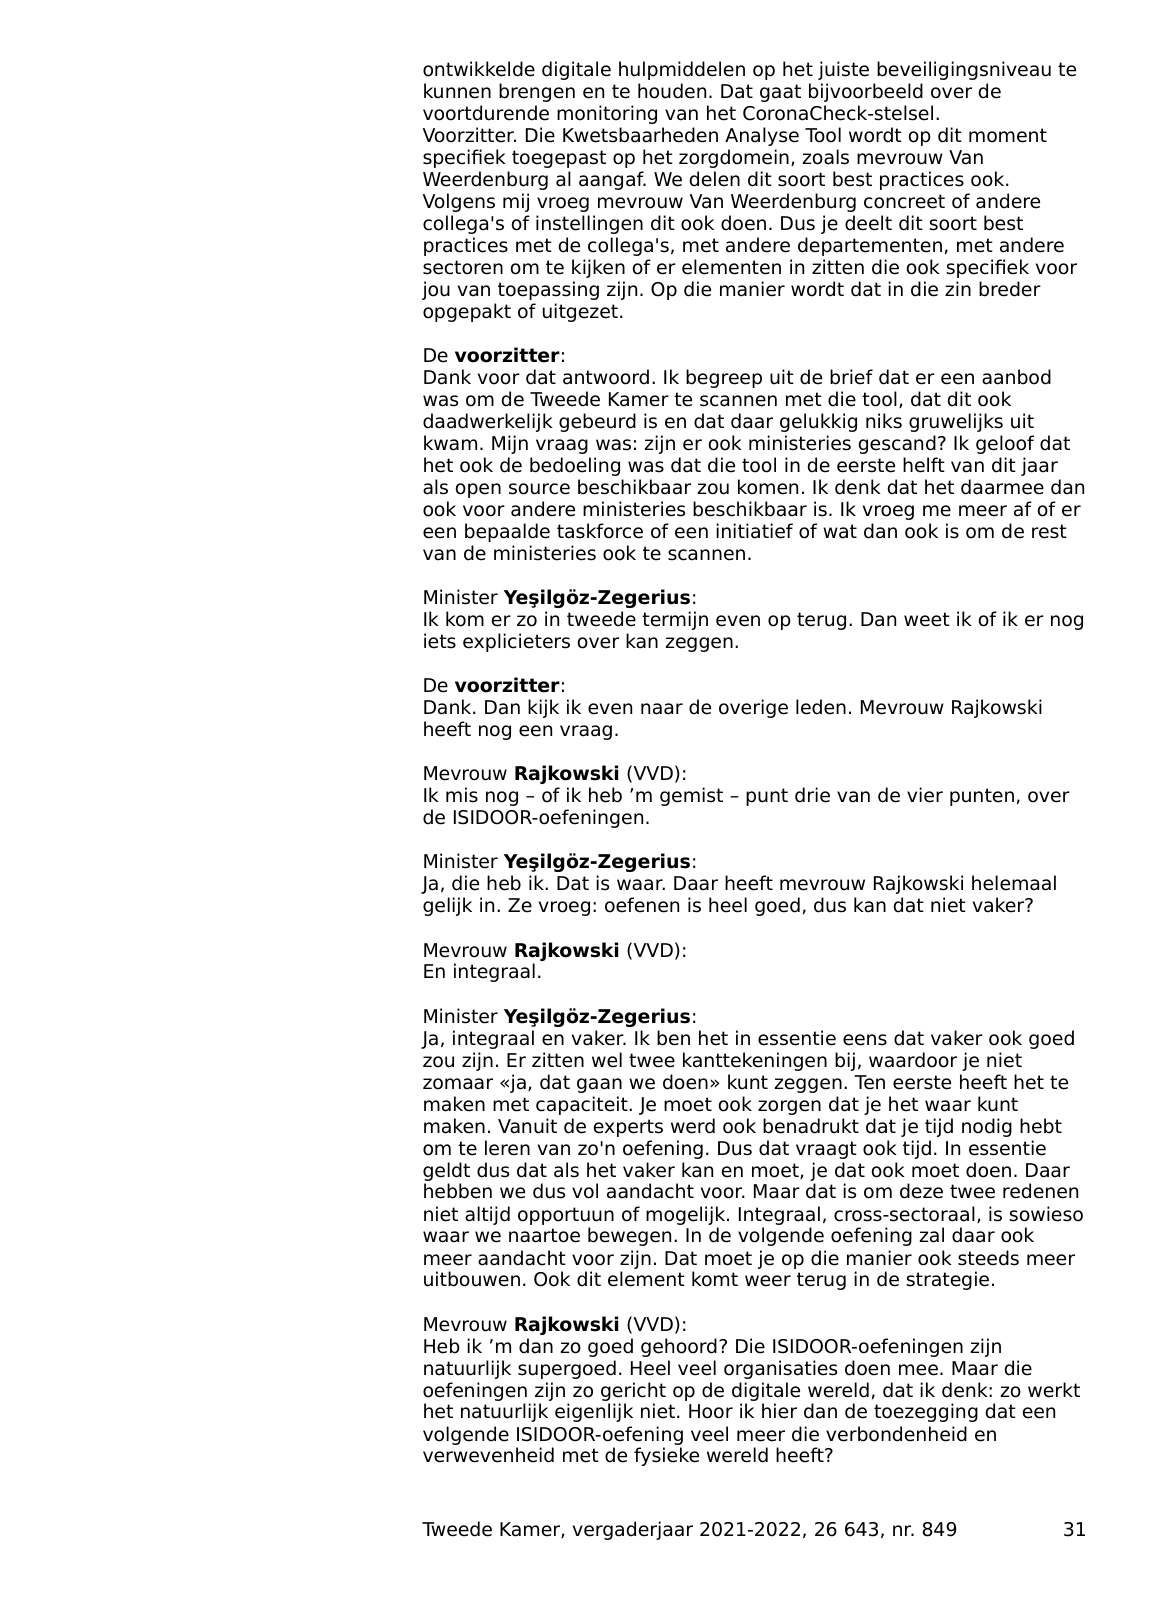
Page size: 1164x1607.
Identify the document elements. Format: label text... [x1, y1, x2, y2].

text Minister Yeşilgöz-Zegerius: [422, 851, 1087, 873]
text Ja, integraal en vaker. Ik ben het in essentie eens dat vaker ook goed zou zijn. Er zitten wel twee kanttekeningen bij, waardoor je niet zomaar «ja, dat gaan we doen» kunt zeggen. Ten eerste heeft het te maken met capaciteit. Je moet ook zorgen dat je het waar kunt maken. Vanuit de experts werd ook benadrukt dat je tijd nodig hebt om te leren van zo'n oefening. Dus dat vraagt ook tijd. In essentie geldt dus dat als het vaker kan en moet, je dat ook moet doen. Daar hebben we dus vol aandacht voor. Maar dat is om deze twee redenen niet altijd opportuun of mogelijk. Integraal, cross-sectoraal, is sowieso waar we naartoe bewegen. In de volgende oefening zal daar ook meer aandacht voor zijn. Dat moet je op die manier ook steeds meer uitbouwen. Ook dit element komt weer terug in de strategie. [422, 1028, 1087, 1291]
text ontwikkelde digitale hulpmiddelen op het juiste beveiligingsniveau te kunnen brengen en te houden. Dat gaat bijvoorbeeld over de voortdurende monitoring van het CoronaCheck-stelsel. [422, 59, 1087, 125]
text Dank voor dat antwoord. Ik begreep uit de brief dat er een aanbod was om de Tweede Kamer te scannen met die tool, dat dit ook daadwerkelijk gebeurd is en dat daar gelukkig niks gruwelijks uit kwam. Mijn vraag was: zijn er ook ministeries gescand? Ik geloof dat het ook de bedoeling was dat die tool in de eerste helft van dit jaar als open source beschikbaar zou komen. Ik denk dat het daarmee dan ook voor andere ministeries beschikbaar is. Ik vroeg me meer af of er een bepaalde taskforce of een initiatief of wat dan ook is om de rest van de ministeries ook te scannen. [422, 367, 1087, 565]
text Dank. Dan kijk ik even naar de overige leden. Mevrouw Rajkowski heeft nog een vraag. [422, 697, 1087, 741]
text Heb ik ’m dan zo goed gehoord? Die ISIDOOR-oefeningen zijn natuurlijk supergoed. Heel veel organisaties doen mee. Maar die oefeningen zijn zo gericht op de digitale wereld, dat ik denk: zo werkt het natuurlijk eigenlijk niet. Hoor ik hier dan de toezegging dat een volgende ISIDOOR-oefening veel meer die verbondenheid en verwevenheid met de fysieke wereld heeft? [422, 1336, 1087, 1467]
text De voorzitter: [422, 345, 1087, 367]
text Minister Yeşilgöz-Zegerius: [422, 1006, 1087, 1028]
text En integraal. [422, 961, 1087, 983]
text Voorzitter. Die Kwetsbaarheden Analyse Tool wordt op dit moment specifiek toegepast op het zorgdomein, zoals mevrouw Van Weerdenburg al aangaf. We delen dit soort best practices ook. Volgens mij vroeg mevrouw Van Weerdenburg concreet of andere collega's of instellingen dit ook doen. Dus je deelt dit soort best practices met de collega's, met andere departementen, met andere sectoren om te kijken of er elementen in zitten die ook specifiek voor jou van toepassing zijn. Op die manier wordt dat in die zin breder opgepakt of uitgezet. [422, 125, 1087, 323]
text Ja, die heb ik. Dat is waar. Daar heeft mevrouw Rajkowski helemaal gelijk in. Ze vroeg: oefenen is heel goed, dus kan dat niet vaker? [422, 873, 1087, 917]
text Ik kom er zo in tweede termijn even op terug. Dan weet ik of ik er nog iets explicieters over kan zeggen. [422, 609, 1087, 653]
text Mevrouw Rajkowski (VVD): [422, 939, 1087, 961]
text Minister Yeşilgöz-Zegerius: [422, 587, 1087, 609]
text Mevrouw Rajkowski (VVD): [422, 763, 1087, 785]
text Mevrouw Rajkowski (VVD): [422, 1313, 1087, 1336]
text De voorzitter: [422, 675, 1087, 697]
text Ik mis nog – of ik heb ’m gemist – punt drie van de vier punten, over de ISIDOOR-oefeningen. [422, 785, 1087, 829]
